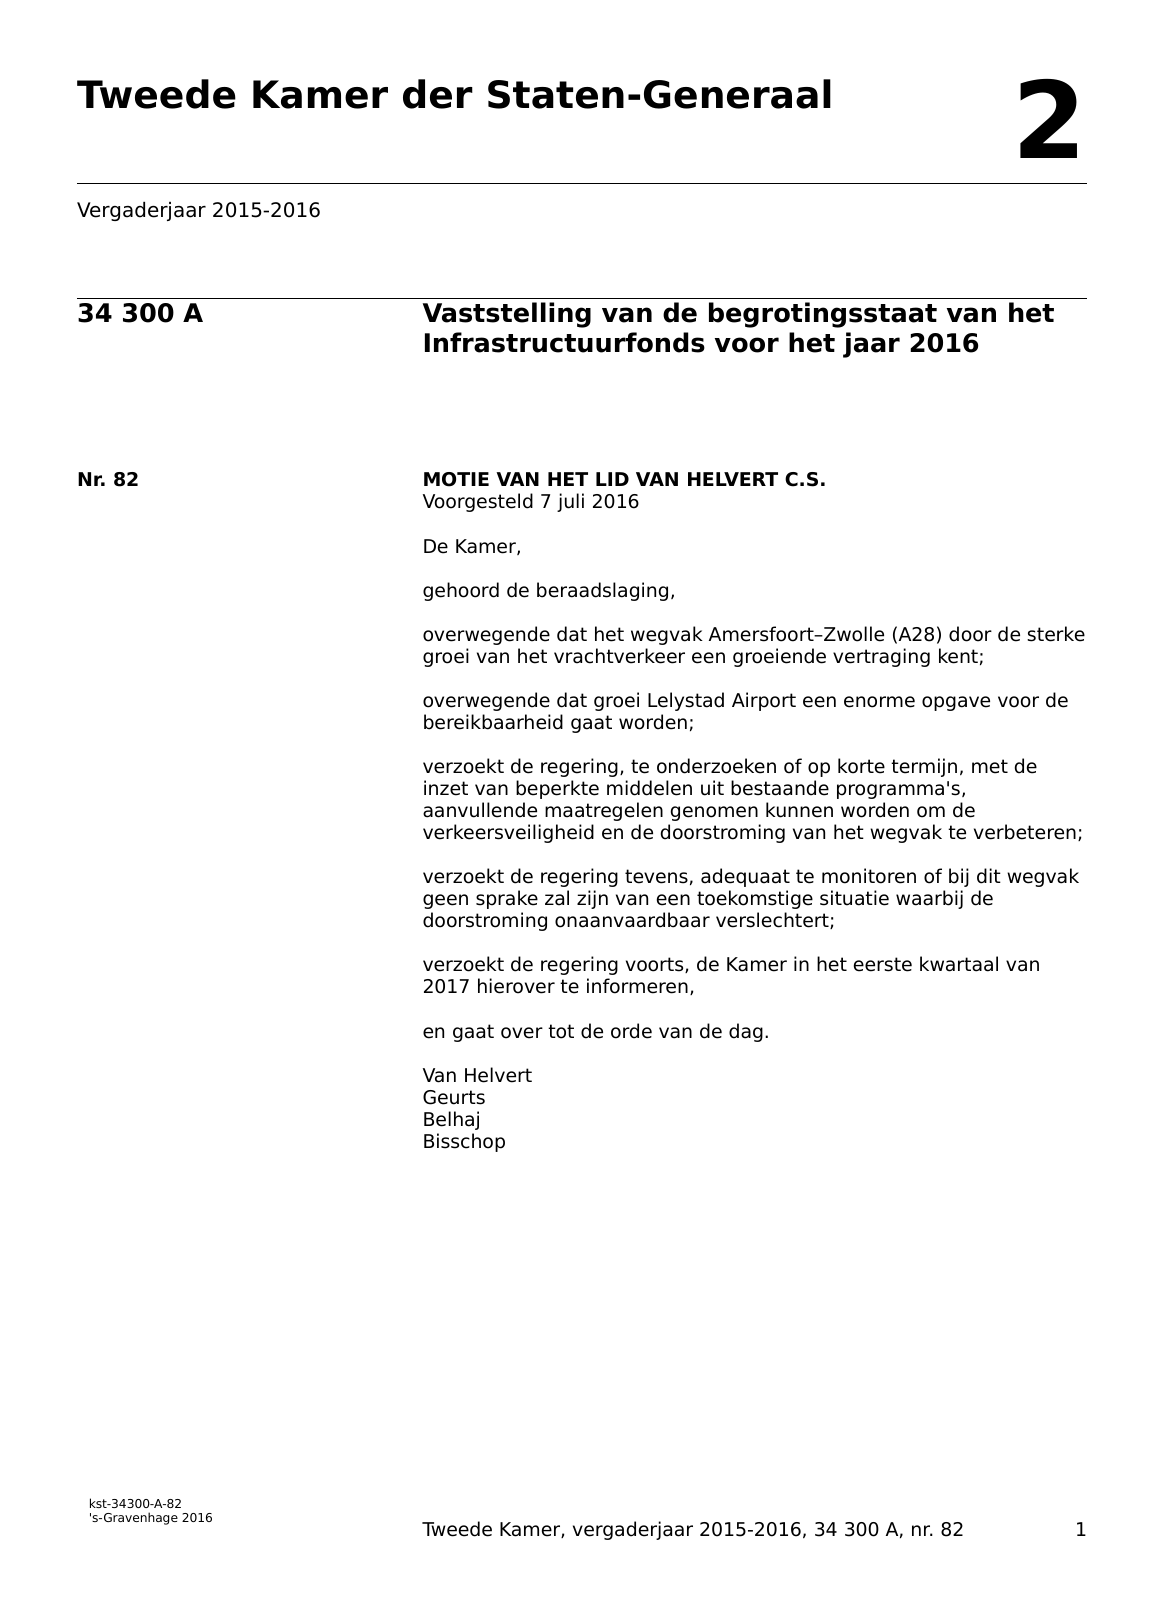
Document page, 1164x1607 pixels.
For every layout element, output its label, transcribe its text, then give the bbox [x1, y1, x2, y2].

table_cell Vergaderjaar 2015-2016 [77, 184, 1087, 298]
table_header 2 [886, 59, 1087, 183]
subtitle 34 300 A Vaststelling van de begrotingsstaat van het Infrastructuurfonds voor het jaar 2016 [77, 299, 1087, 358]
subtitle Nr. 82 MOTIE VAN HET LID VAN HELVERT C.S. [77, 469, 1087, 491]
text overwegende dat het wegvak Amersfoort–Zwolle (A28) door de sterke groei van het vrachtverkeer een groeiende vertraging kent; [422, 624, 1087, 668]
text De Kamer, [422, 536, 1087, 557]
text en gaat over tot de orde van de dag. [422, 1021, 1087, 1042]
table_header Tweede Kamer der Staten-Generaal [77, 59, 886, 183]
text Geurts [422, 1087, 1087, 1109]
text gehoord de beraadslaging, [422, 580, 1087, 602]
text overwegende dat groei Lelystad Airport een enorme opgave voor de bereikbaarheid gaat worden; [422, 690, 1087, 734]
text verzoekt de regering, te onderzoeken of op korte termijn, met de inzet van beperkte middelen uit bestaande programma's, aanvullende maatregelen genomen kunnen worden om de verkeersveiligheid en de doorstroming van het wegvak te verbeteren; [422, 756, 1087, 844]
text Voorgesteld 7 juli 2016 [422, 491, 1087, 513]
text Belhaj [422, 1109, 1087, 1131]
text verzoekt de regering tevens, adequaat te monitoren of bij dit wegvak geen sprake zal zijn van een toekomstige situatie waarbij de doorstroming onaanvaardbaar verslechtert; [422, 866, 1087, 932]
text Bisschop [422, 1131, 1087, 1153]
text verzoekt de regering voorts, de Kamer in het eerste kwartaal van 2017 hierover te informeren, [422, 954, 1087, 998]
text 's-Gravenhage 2016 [88, 1511, 323, 1525]
text kst-34300-A-82 [88, 1497, 323, 1511]
text Van Helvert [422, 1065, 1087, 1087]
